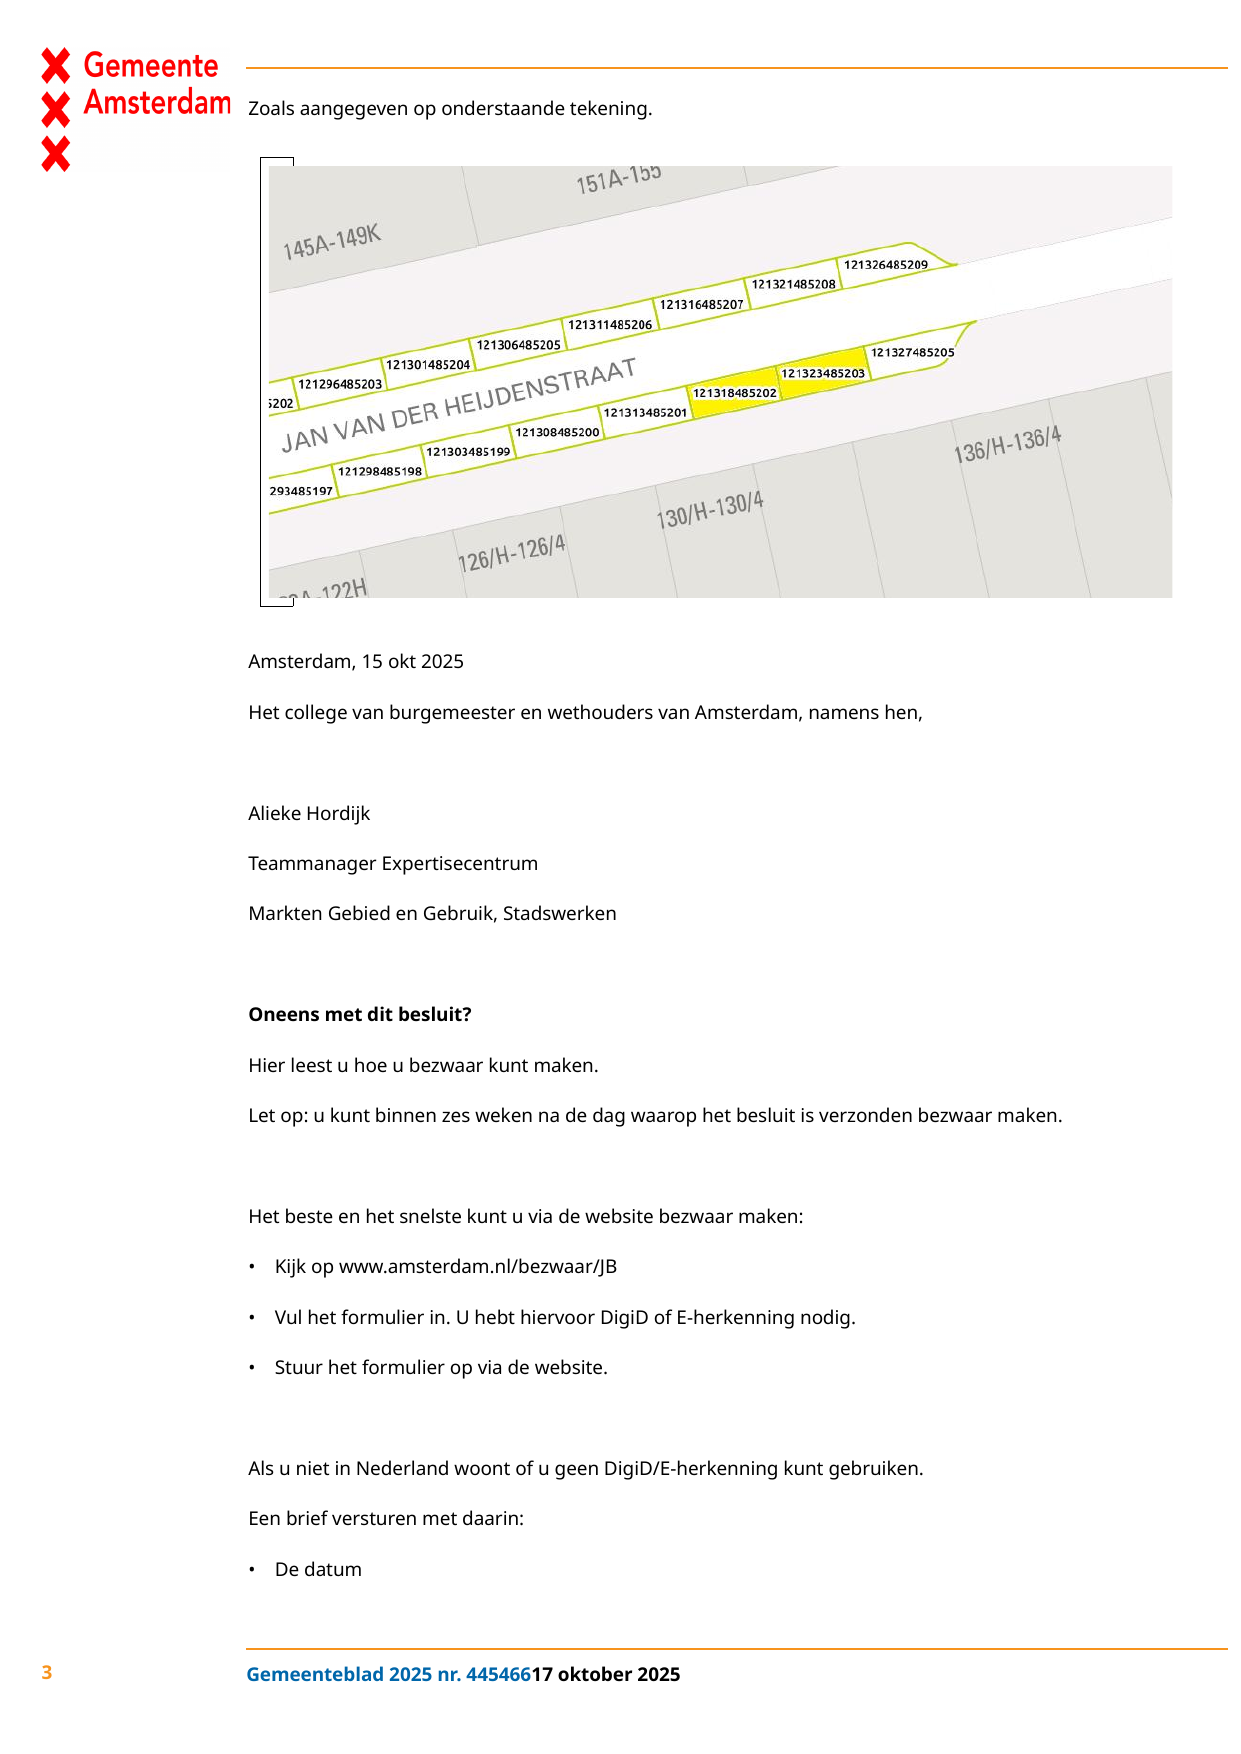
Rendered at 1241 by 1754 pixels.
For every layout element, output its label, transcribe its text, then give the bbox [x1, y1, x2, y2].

text Het college van burgemeester en wethouders van Amsterdam, namens hen, [248, 699, 1152, 725]
text Amsterdam, 15 okt 2025 [248, 648, 1152, 674]
text • Stuur het formulier op via de website. [248, 1354, 1152, 1380]
text Let op: u kunt binnen zes weken na de dag waarop het besluit is verzonden bezwaar maken. [248, 1102, 1152, 1128]
text Markten Gebied en Gebruik, Stadswerken [248, 901, 1152, 926]
text • Kijk op www.amsterdam.nl/bezwaar/JB [248, 1253, 1152, 1279]
text Teammanager Expertisecentrum [248, 850, 1152, 876]
text Zoals aangegeven op onderstaande tekening. [248, 95, 1152, 121]
text Oneens met dit besluit? [248, 1001, 1152, 1027]
text Alieke Hordijk [248, 800, 1152, 826]
text Als u niet in Nederland woont of u geen DigiD/E-herkenning kunt gebruiken. [248, 1455, 1152, 1481]
picture [268, 166, 1173, 598]
picture [41, 47, 231, 172]
text Het beste en het snelste kunt u via de website bezwaar maken: [248, 1203, 1152, 1229]
text • Vul het formulier in. U hebt hiervoor DigiD of E-herkenning nodig. [248, 1304, 1152, 1330]
text • De datum [248, 1556, 1152, 1582]
text Hier leest u hoe u bezwaar kunt maken. [248, 1052, 1152, 1078]
text Een brief versturen met daarin: [248, 1506, 1152, 1531]
